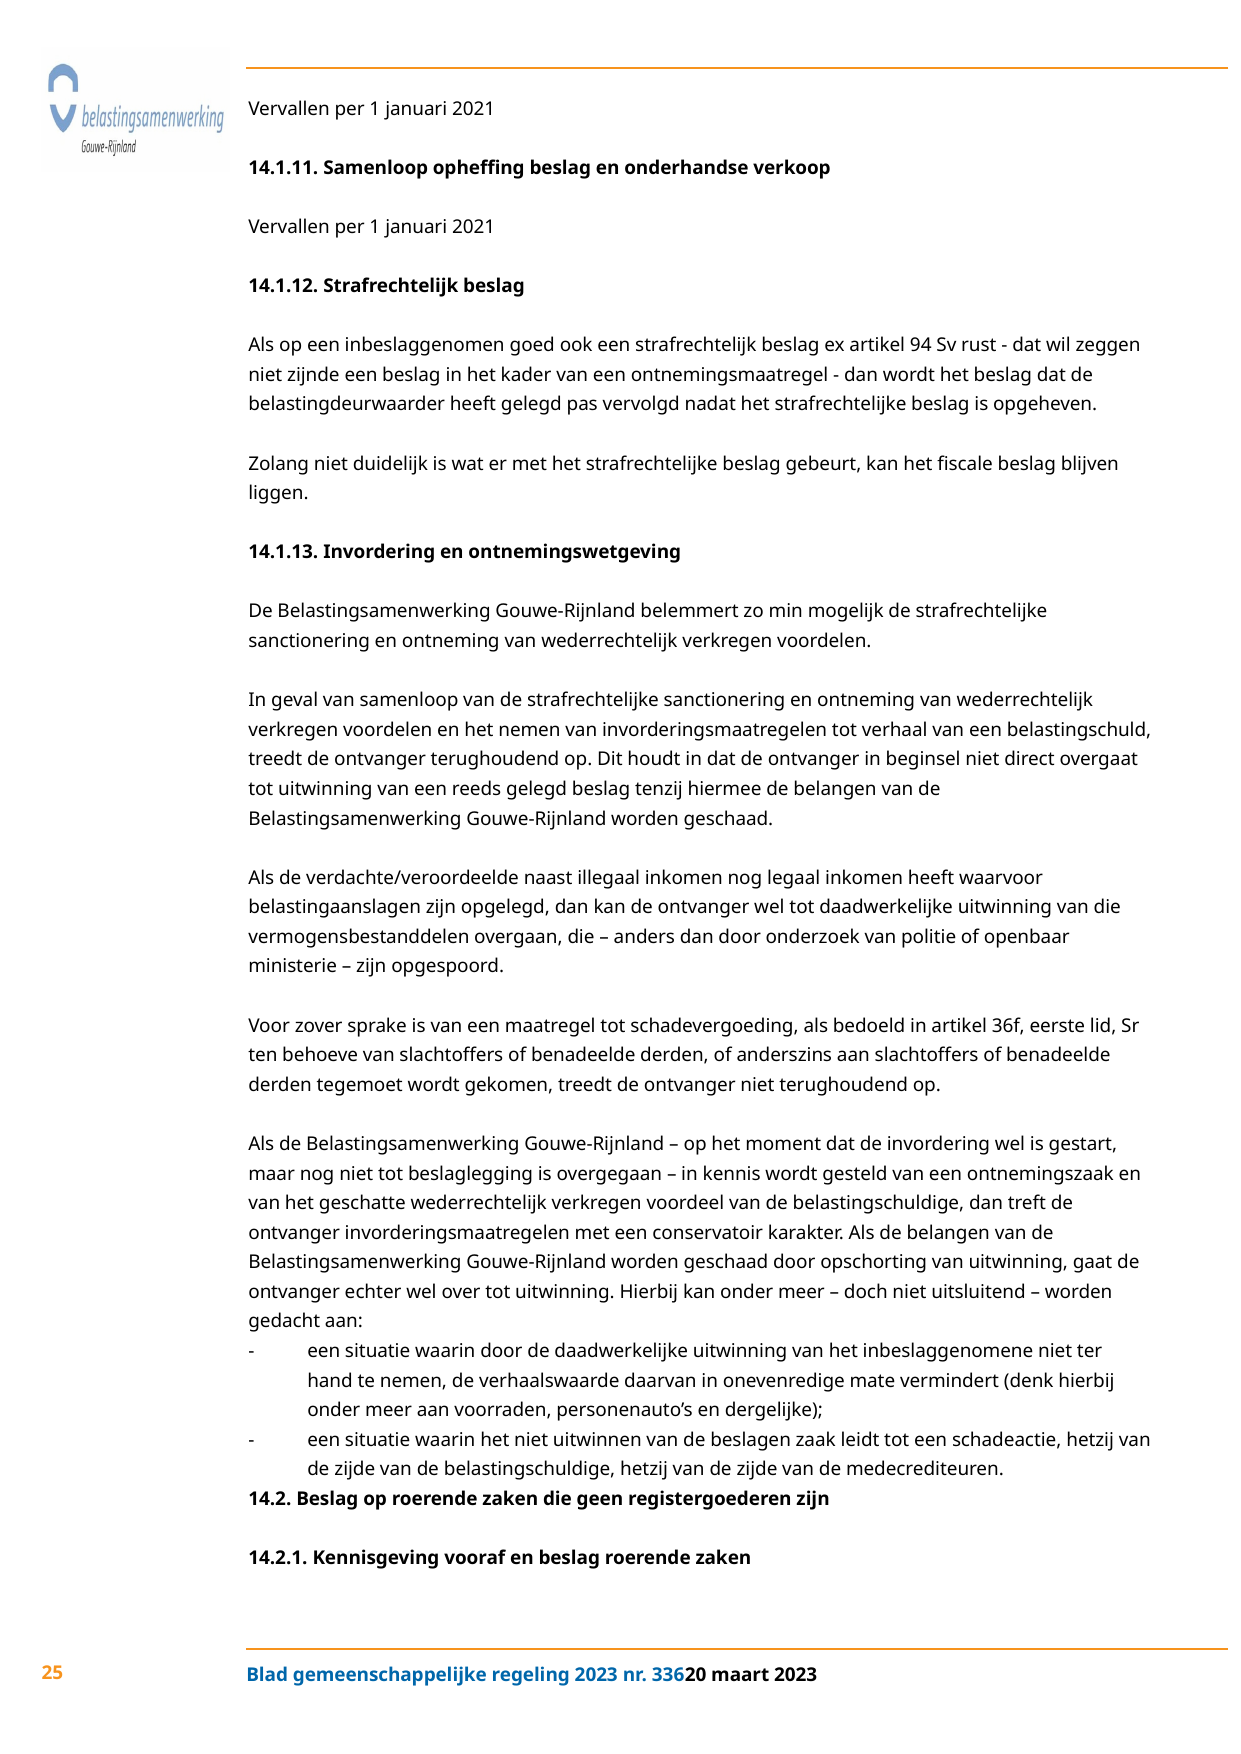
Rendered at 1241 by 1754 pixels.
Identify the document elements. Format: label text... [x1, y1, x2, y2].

text Vervallen per 1 januari 2021 [248, 213, 1152, 239]
text Als op een inbeslaggenomen goed ook een strafrechtelijk beslag ex artikel 94 Sv rust - dat wil zeggen niet zijnde een beslag in het kader van een ontnemingsmaatregel - dan wordt het beslag dat de belastingdeurwaarder heeft gelegd pas vervolgd nadat het strafrechtelijke beslag is opgeheven. [248, 331, 1152, 416]
text Vervallen per 1 januari 2021 [248, 95, 1152, 121]
picture [41, 47, 231, 172]
text Zolang niet duidelijk is wat er met het strafrechtelijke beslag gebeurt, kan het fiscale beslag blijven liggen. [248, 450, 1152, 505]
text 14.2.1. Kennisgeving vooraf en beslag roerende zaken [248, 1544, 1152, 1570]
list een situatie waarin door de daadwerkelijke uitwinning van het inbeslaggenomene niet ter hand te nemen, de verhaalswaarde daarvan in onevenredige mate vermindert (denk hierbij onder meer aan voorraden, personenauto’s en dergelijke); [248, 1337, 1152, 1422]
text De Belastingsamenwerking Gouwe-Rijnland belemmert zo min mogelijk de strafrechtelijke sanctionering en ontneming van wederrechtelijk verkregen voordelen. [248, 598, 1152, 653]
text Als de Belastingsamenwerking Gouwe-Rijnland – op het moment dat de invordering wel is gestart, maar nog niet tot beslaglegging is overgegaan – in kennis wordt gesteld van een ontnemingszaak en van het geschatte wederrechtelijk verkregen voordeel van de belastingschuldige, dan treft de ontvanger invorderingsmaatregelen met een conservatoir karakter. Als de belangen van de Belastingsamenwerking Gouwe-Rijnland worden geschaad door opschorting van uitwinning, gaat de ontvanger echter wel over tot uitwinning. Hierbij kan onder meer – doch niet uitsluitend – worden gedacht aan: [248, 1130, 1152, 1333]
text Als de verdachte/veroordeelde naast illegaal inkomen nog legaal inkomen heeft waarvoor belastingaanslagen zijn opgelegd, dan kan de ontvanger wel tot daadwerkelijke uitwinning van die vermogensbestanddelen overgaan, die – anders dan door onderzoek van politie of openbaar ministerie – zijn opgespoord. [248, 864, 1152, 978]
text 14.1.11. Samenloop opheffing beslag en onderhandse verkoop [248, 154, 1152, 180]
text 14.1.13. Invordering en ontnemingswetgeving [248, 538, 1152, 564]
text Voor zover sprake is van een maatregel tot schadevergoeding, als bedoeld in artikel 36f, eerste lid, Sr ten behoeve van slachtoffers of benadeelde derden, of anderszins aan slachtoffers of benadeelde derden tegemoet wordt gekomen, treedt de ontvanger niet terughoudend op. [248, 1012, 1152, 1097]
text 14.1.12. Strafrechtelijk beslag [248, 272, 1152, 298]
text In geval van samenloop van de strafrechtelijke sanctionering en ontneming van wederrechtelijk verkregen voordelen en het nemen van invorderingsmaatregelen tot verhaal van een belastingschuld, treedt de ontvanger terughoudend op. Dit houdt in dat de ontvanger in beginsel niet direct overgaat tot uitwinning van een reeds gelegd beslag tenzij hiermee de belangen van de Belastingsamenwerking Gouwe-Rijnland worden geschaad. [248, 686, 1152, 831]
list een situatie waarin het niet uitwinnen van de beslagen zaak leidt tot een schadeactie, hetzij van de zijde van de belastingschuldige, hetzij van de zijde van de medecrediteuren. [248, 1426, 1152, 1481]
text 14.2. Beslag op roerende zaken die geen registergoederen zijn [248, 1485, 1152, 1511]
